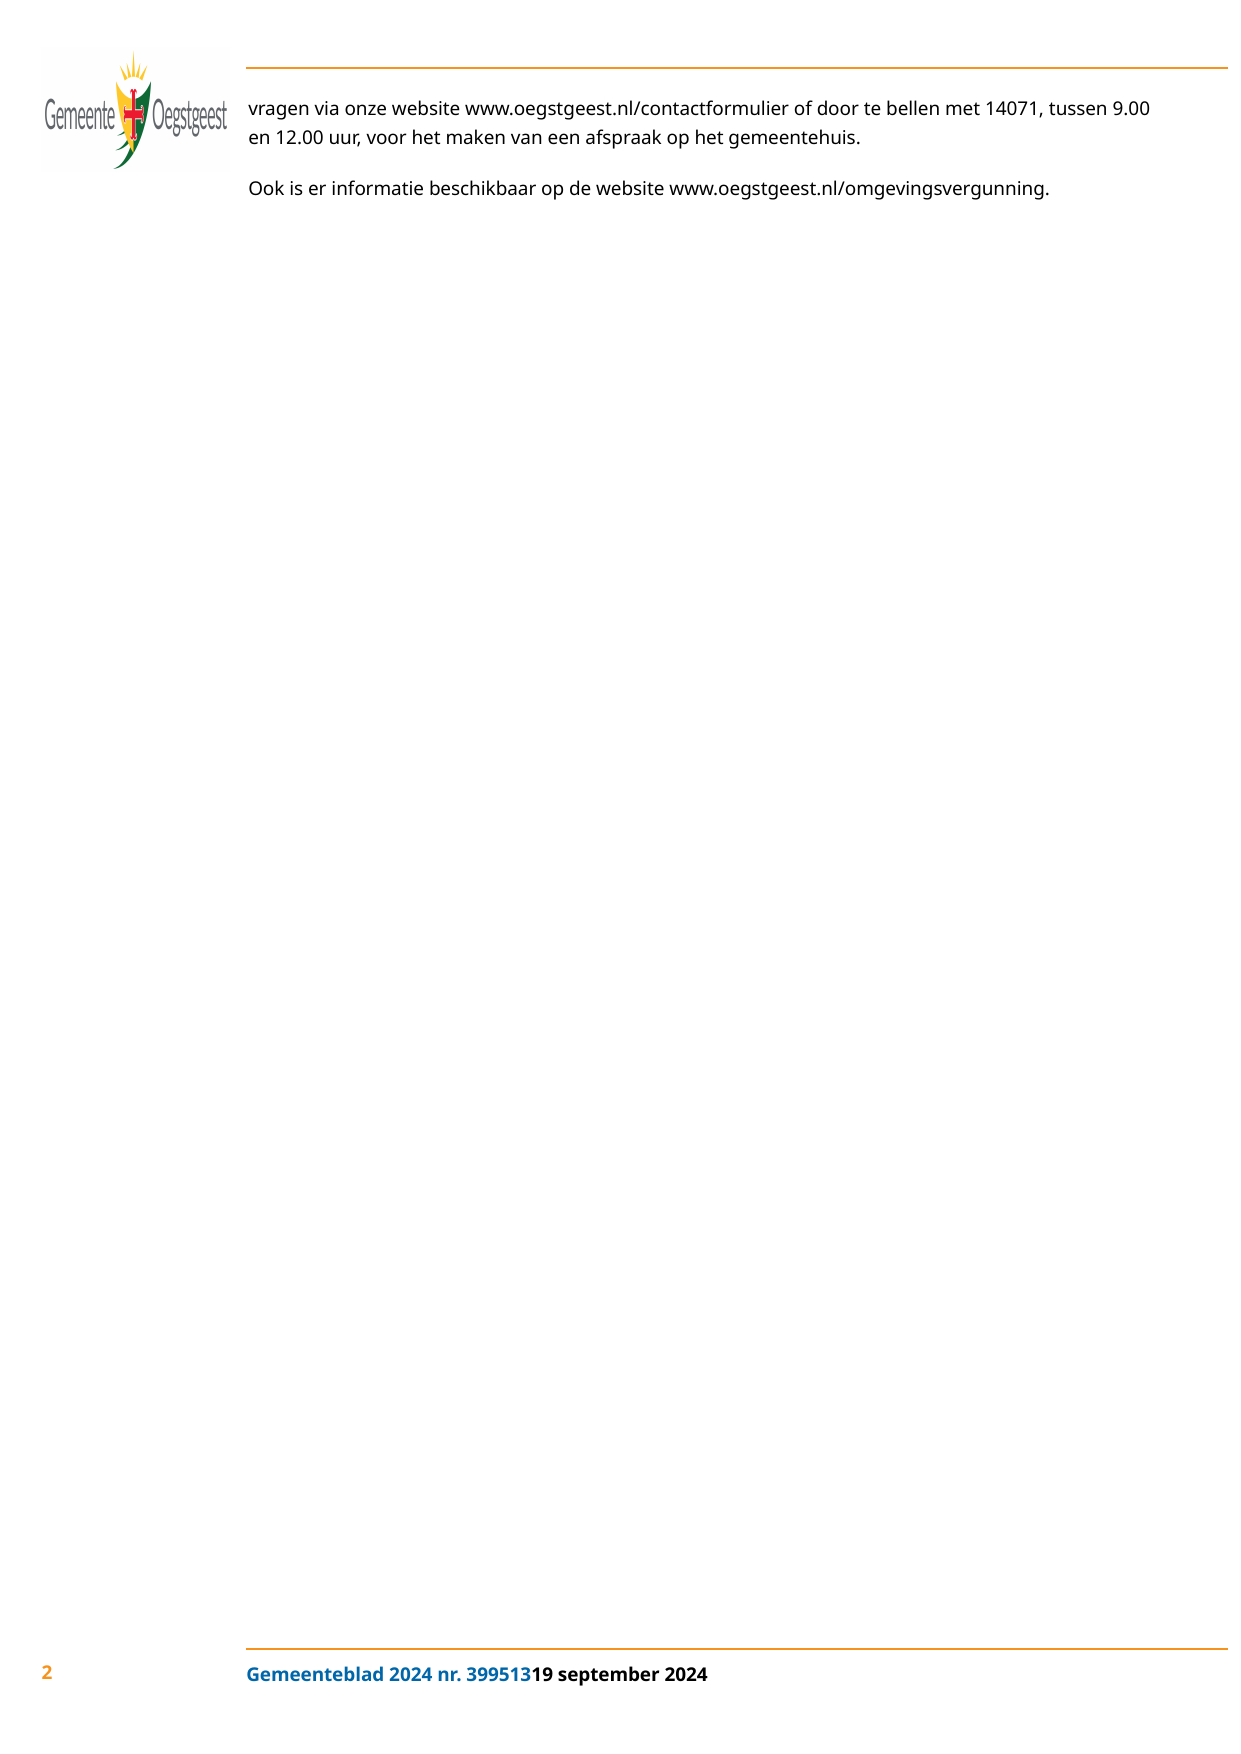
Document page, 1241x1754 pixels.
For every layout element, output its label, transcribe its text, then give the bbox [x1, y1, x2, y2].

text Ook is er informatie beschikbaar op de website www.oegstgeest.nl/omgevingsvergunning. [248, 175, 1152, 201]
text vragen via onze website www.oegstgeest.nl/contactformulier of door te bellen met 14071, tussen 9.00 en 12.00 uur, voor het maken van een afspraak op het gemeentehuis. [248, 95, 1152, 150]
picture [41, 47, 231, 172]
